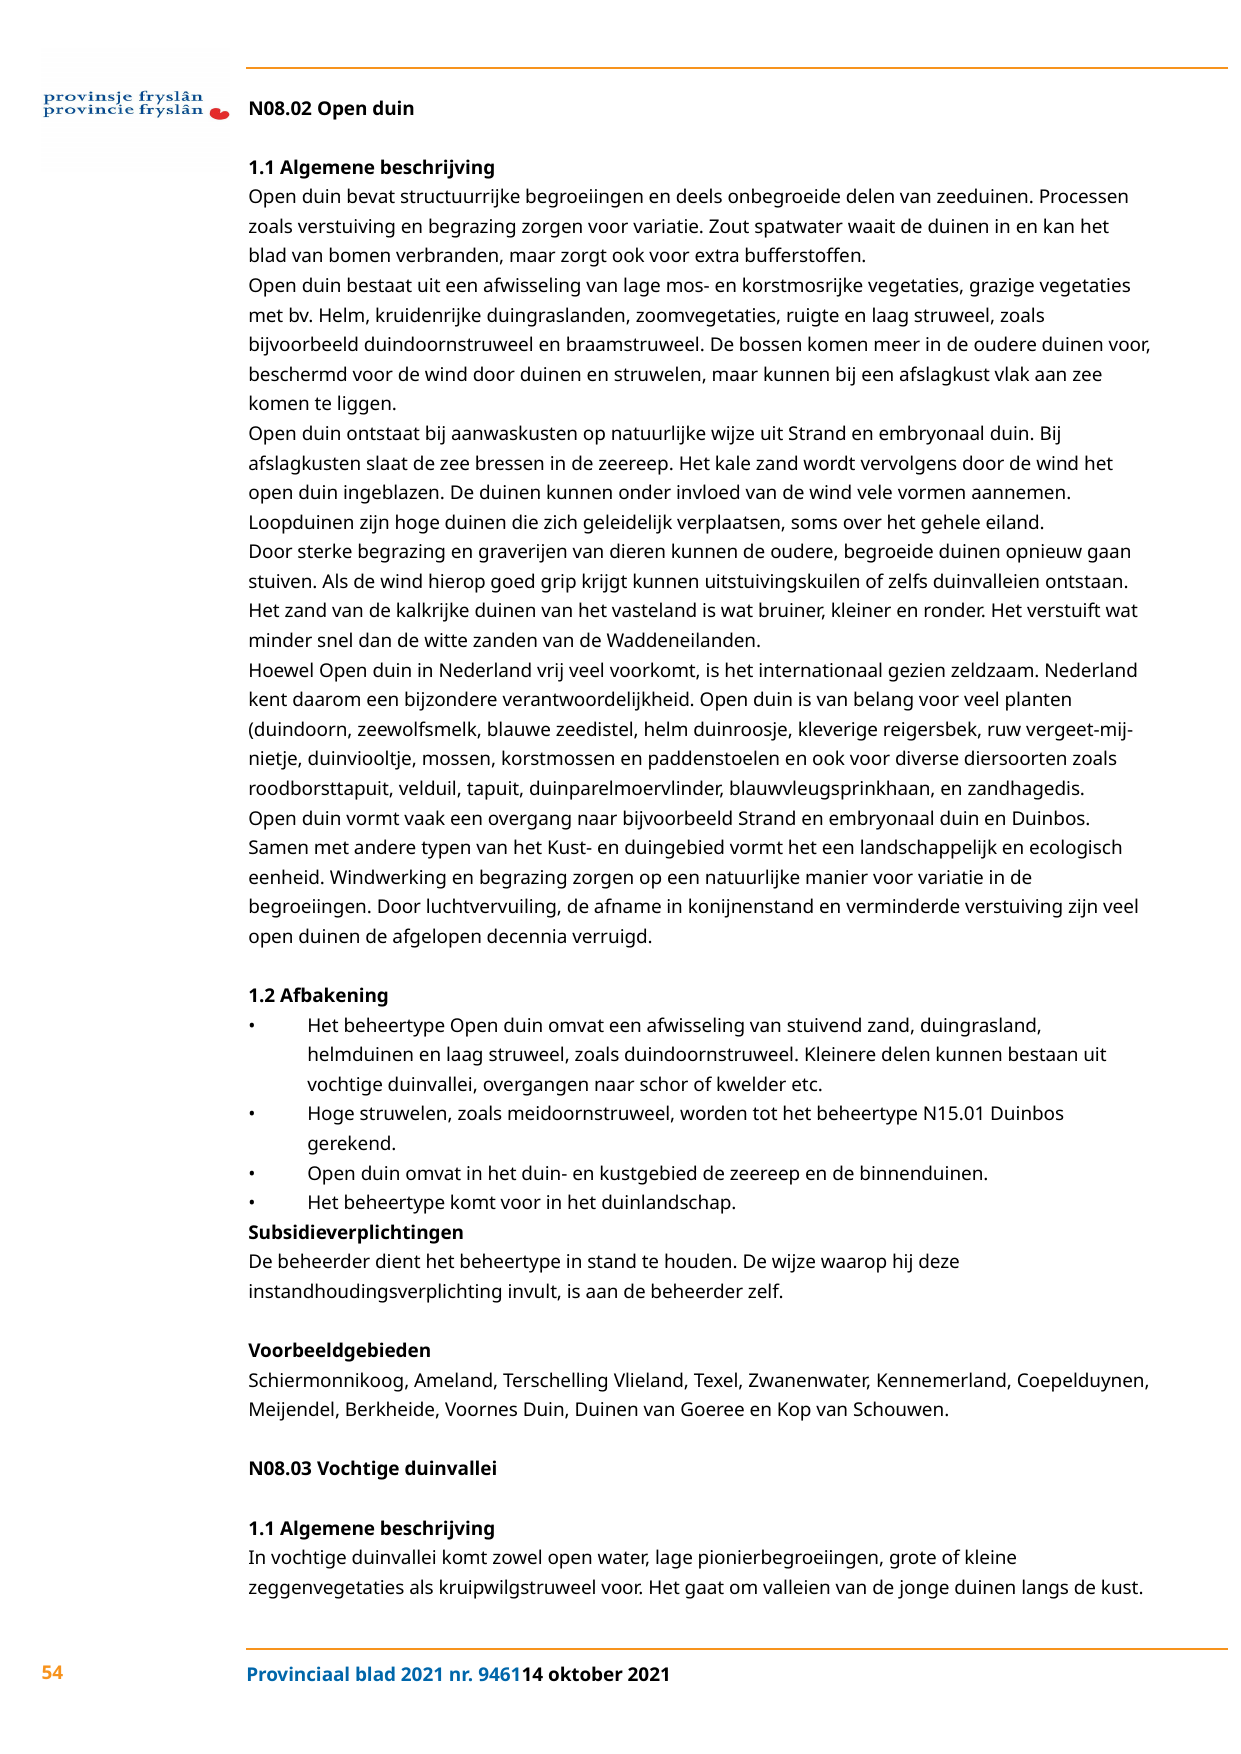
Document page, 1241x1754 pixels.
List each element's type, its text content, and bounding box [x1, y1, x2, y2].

text Open duin bevat structuurrijke begroeiingen en deels onbegroeide delen van zeeduinen. Processen zoals verstuiving en begrazing zorgen voor variatie. Zout spatwater waait de duinen in en kan het blad van bomen verbranden, maar zorgt ook voor extra bufferstoffen. [248, 183, 1152, 268]
list Het beheertype Open duin omvat een afwisseling van stuivend zand, duingrasland, helmduinen en laag struweel, zoals duindoornstruweel. Kleinere delen kunnen bestaan uit vochtige duinvallei, overgangen naar schor of kwelder etc. [248, 1012, 1152, 1097]
text Hoewel Open duin in Nederland vrij veel voorkomt, is het internationaal gezien zeldzaam. Nederland kent daarom een bijzondere verantwoordelijkheid. Open duin is van belang voor veel planten (duindoorn, zeewolfsmelk, blauwe zeedistel, helm duinroosje, kleverige reigersbek, ruw vergeet-mij-nietje, duinviooltje, mossen, korstmossen en paddenstoelen en ook voor diverse diersoorten zoals roodborsttapuit, velduil, tapuit, duinparelmoervlinder, blauwvleugsprinkhaan, en zandhagedis. [248, 657, 1152, 801]
text Open duin vormt vaak een overgang naar bijvoorbeeld Strand en embryonaal duin en Duinbos. Samen met andere typen van het Kust- en duingebied vormt het een landschappelijk en ecologisch eenheid. Windwerking en begrazing zorgen op een natuurlijke manier voor variatie in de begroeiingen. Door luchtvervuiling, de afname in konijnenstand en verminderde verstuiving zijn veel open duinen de afgelopen decennia verruigd. [248, 805, 1152, 949]
text De beheerder dient het beheertype in stand te houden. De wijze waarop hij deze instandhoudingsverplichting invult, is aan de beheerder zelf. [248, 1248, 1152, 1304]
text In vochtige duinvallei komt zowel open water, lage pionierbegroeiingen, grote of kleine zeggenvegetaties als kruipwilgstruweel voor. Het gaat om valleien van de jonge duinen langs de kust. [248, 1544, 1152, 1600]
text Open duin ontstaat bij aanwaskusten op natuurlijke wijze uit Strand en embryonaal duin. Bij afslagkusten slaat de zee bressen in de zeereep. Het kale zand wordt vervolgens door de wind het open duin ingeblazen. De duinen kunnen onder invloed van de wind vele vormen aannemen. Loopduinen zijn hoge duinen die zich geleidelijk verplaatsen, soms over het gehele eiland. [248, 420, 1152, 535]
list Open duin omvat in het duin- en kustgebied de zeereep en de binnenduinen. [248, 1160, 1152, 1186]
picture [41, 47, 231, 172]
text Open duin bestaat uit een afwisseling van lage mos- en korstmosrijke vegetaties, grazige vegetaties met bv. Helm, kruidenrijke duingraslanden, zoomvegetaties, ruigte en laag struweel, zoals bijvoorbeeld duindoornstruweel en braamstruweel. De bossen komen meer in de oudere duinen voor, beschermd voor de wind door duinen en struwelen, maar kunnen bij een afslagkust vlak aan zee komen te liggen. [248, 272, 1152, 416]
text Subsidieverplichtingen [248, 1219, 1152, 1245]
text 1.1 Algemene beschrijving [248, 154, 1152, 180]
text 1.2 Afbakening [248, 982, 1152, 1008]
text N08.02 Open duin [248, 95, 1152, 121]
text Voorbeeldgebieden [248, 1337, 1152, 1363]
list Hoge struwelen, zoals meidoornstruweel, worden tot het beheertype N15.01 Duinbos gerekend. [248, 1101, 1152, 1156]
text 1.1 Algemene beschrijving [248, 1515, 1152, 1541]
text N08.03 Vochtige duinvallei [248, 1456, 1152, 1481]
text Schiermonnikoog, Ameland, Terschelling Vlieland, Texel, Zwanenwater, Kennemerland, Coepelduynen, Meijendel, Berkheide, Voornes Duin, Duinen van Goeree en Kop van Schouwen. [248, 1367, 1152, 1422]
text Door sterke begrazing en graverijen van dieren kunnen de oudere, begroeide duinen opnieuw gaan stuiven. Als de wind hierop goed grip krijgt kunnen uitstuivingskuilen of zelfs duinvalleien ontstaan. Het zand van de kalkrijke duinen van het vasteland is wat bruiner, kleiner en ronder. Het verstuift wat minder snel dan de witte zanden van de Waddeneilanden. [248, 538, 1152, 653]
list Het beheertype komt voor in het duinlandschap. [248, 1189, 1152, 1215]
